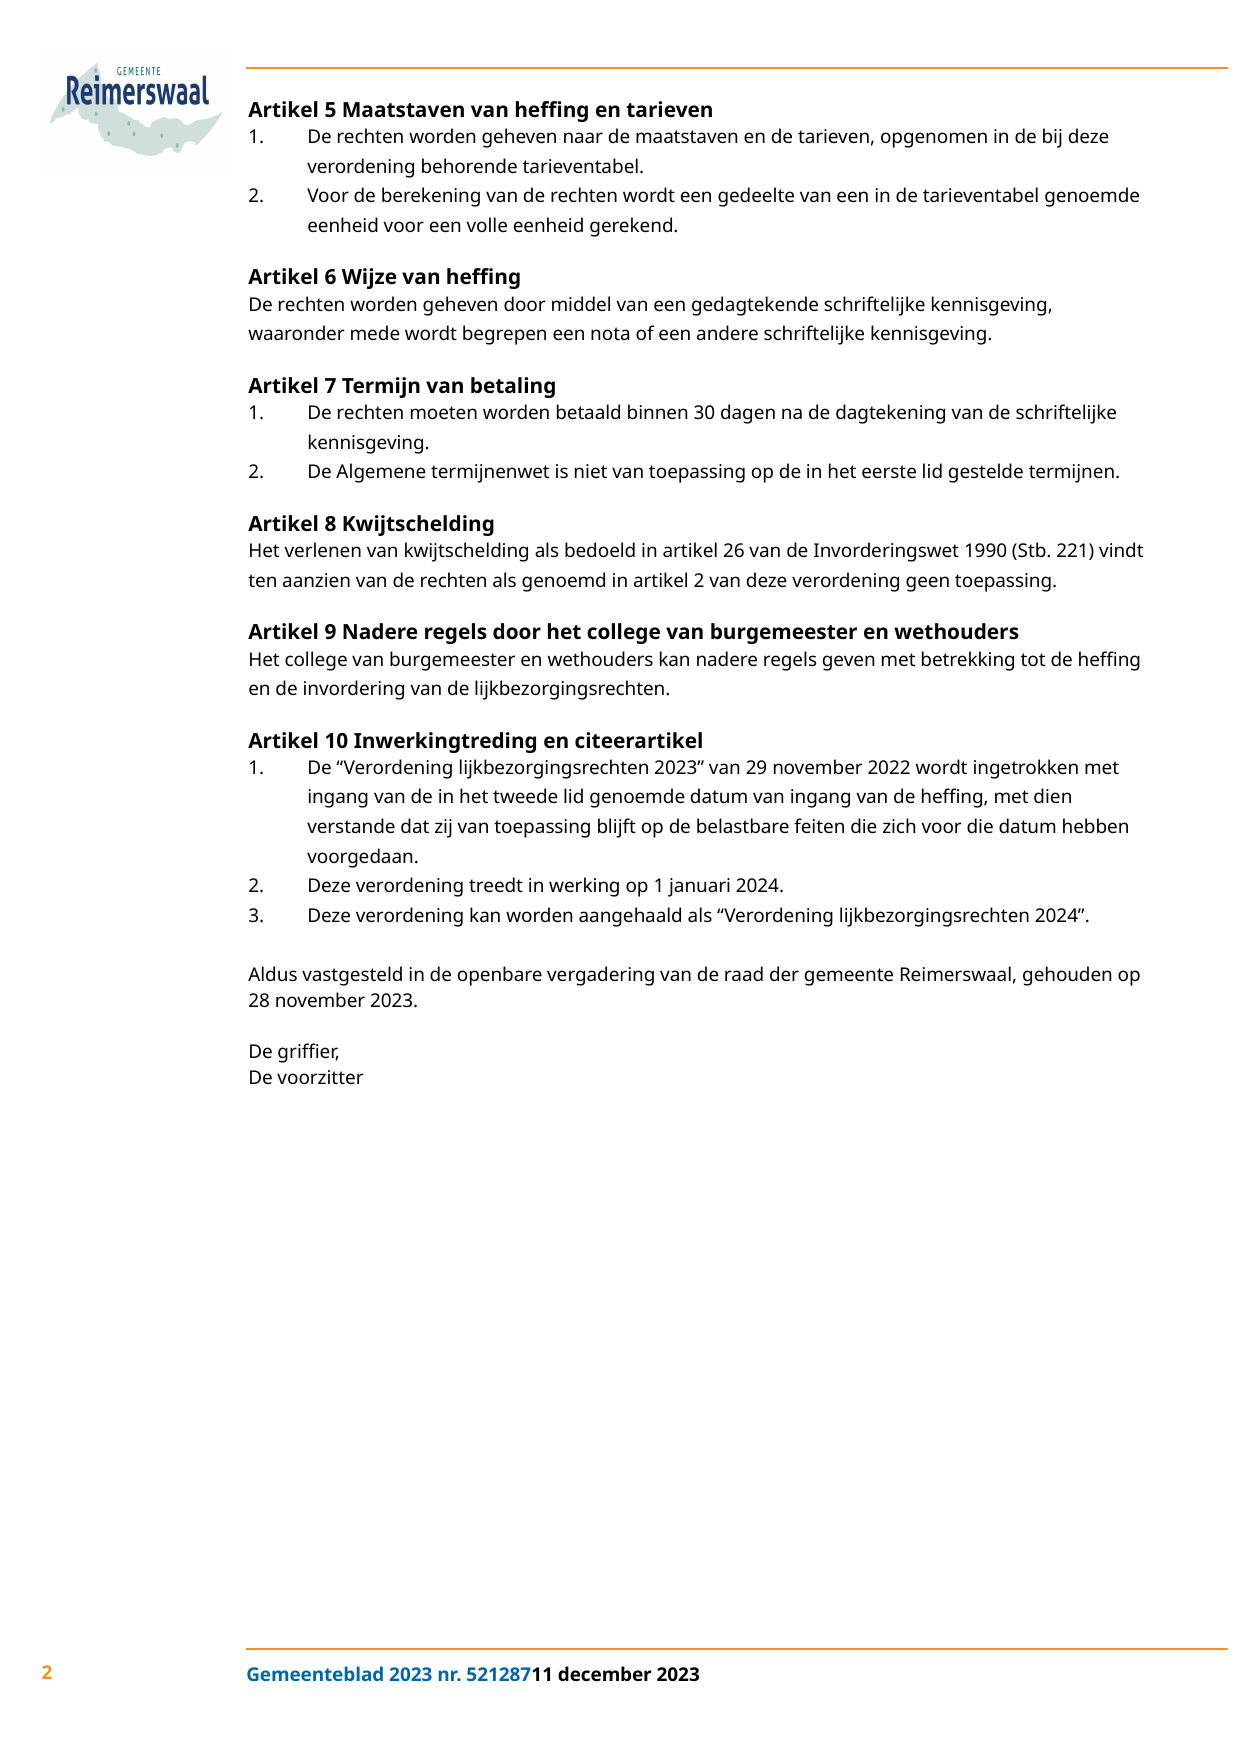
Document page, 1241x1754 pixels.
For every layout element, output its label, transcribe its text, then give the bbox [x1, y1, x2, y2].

text Artikel 9 Nadere regels door het college van burgemeester en wethouders [248, 617, 1152, 646]
text Het college van burgemeester en wethouders kan nadere regels geven met betrekking tot de heffing en de invordering van de lijkbezorgingsrechten. [248, 646, 1152, 701]
text Artikel 6 Wijze van heffing [248, 262, 1152, 291]
text Artikel 10 Inwerkingtreding en citeerartikel [248, 726, 1152, 754]
picture [41, 47, 231, 172]
text Het verlenen van kwijtschelding als bedoeld in artikel 26 van de Invorderingswet 1990 (Stb. 221) vindt ten aanzien van de rechten als genoemd in artikel 2 van deze verordening geen toepassing. [248, 537, 1152, 593]
list De “Verordening lijkbezorgingsrechten 2023” van 29 november 2022 wordt ingetrokken met ingang van de in het tweede lid genoemde datum van ingang van de heffing, met dien verstande dat zij van toepassing blijft op de belastbare feiten die zich voor die datum hebben voorgedaan. [248, 754, 1152, 869]
text De rechten worden geheven door middel van een gedagtekende schriftelijke kennisgeving, waaronder mede wordt begrepen een nota of een andere schriftelijke kennisgeving. [248, 291, 1152, 346]
list Deze verordening treedt in werking op 1 januari 2024. [248, 872, 1152, 898]
list De rechten worden geheven naar de maatstaven en de tarieven, opgenomen in de bij deze verordening behorende tarieventabel. [248, 123, 1152, 178]
text Artikel 7 Termijn van betaling [248, 371, 1152, 399]
list Voor de berekening van de rechten wordt een gedeelte van een in de tarieventabel genoemde eenheid voor een volle eenheid gerekend. [248, 182, 1152, 238]
text Artikel 8 Kwijtschelding [248, 509, 1152, 537]
text De griffier, [248, 1038, 1152, 1064]
text Artikel 5 Maatstaven van heffing en tarieven [248, 95, 1152, 123]
list Deze verordening kan worden aangehaald als “Verordening lijkbezorgingsrechten 2024”. [248, 902, 1152, 928]
text Aldus vastgesteld in de openbare vergadering van de raad der gemeente Reimerswaal, gehouden op 28 november 2023. [248, 961, 1152, 1013]
list De Algemene termijnenwet is niet van toepassing op de in het eerste lid gestelde termijnen. [248, 458, 1152, 484]
list De rechten moeten worden betaald binnen 30 dagen na de dagtekening van de schriftelijke kennisgeving. [248, 399, 1152, 454]
text De voorzitter [248, 1064, 1152, 1090]
